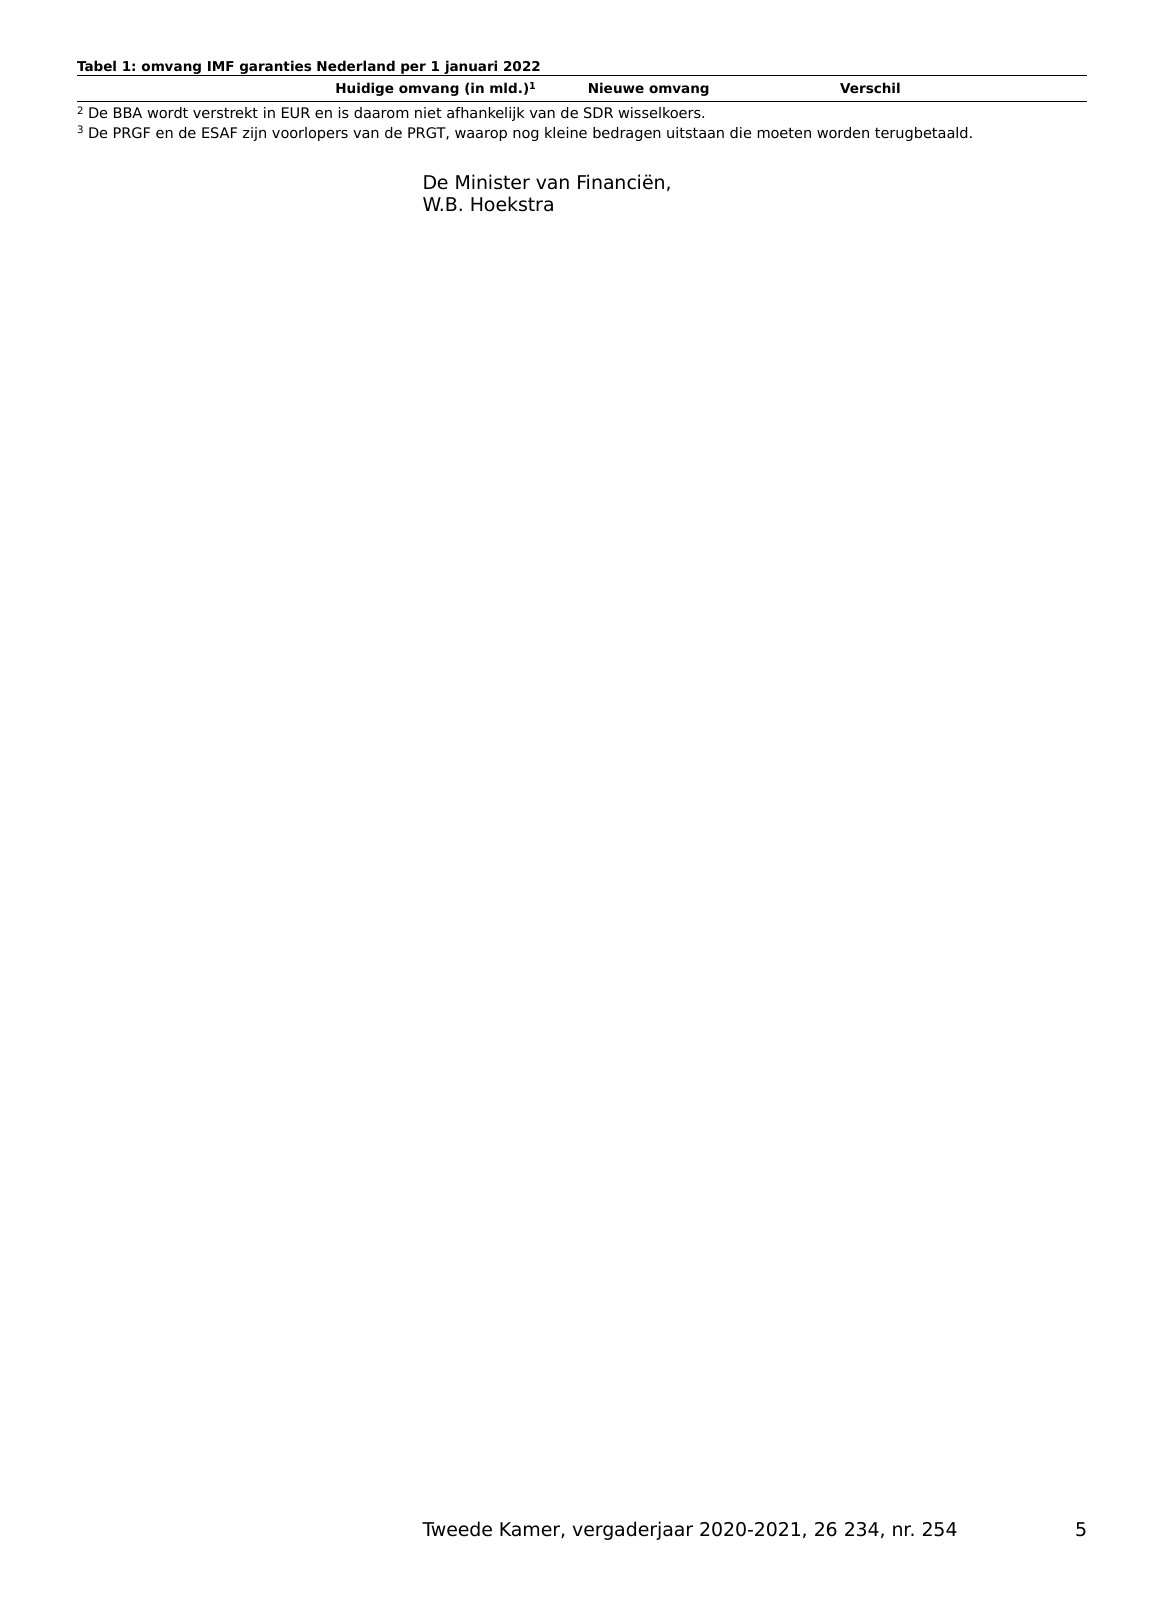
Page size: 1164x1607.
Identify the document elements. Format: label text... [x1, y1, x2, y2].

table_cell [77, 76, 329, 101]
table_cell 2 De BBA wordt verstrekt in EUR en is daarom niet afhankelijk van de SDR wisselkoers. 3 De PRGF en de ESAF zijn voorlopers van de PRGT, waarop nog kleine bedragen uitstaan die moeten worden terugbetaald. [77, 102, 1087, 142]
table_cell Nieuwe omvang [582, 76, 834, 101]
text De Minister van Financiën, W.B. Hoekstra [422, 172, 1087, 216]
table_cell Huidige omvang (in mld.)1 [329, 76, 582, 101]
table_header Tabel 1: omvang IMF garanties Nederland per 1 januari 2022 [77, 59, 1087, 75]
table_cell Verschil [834, 76, 1087, 101]
